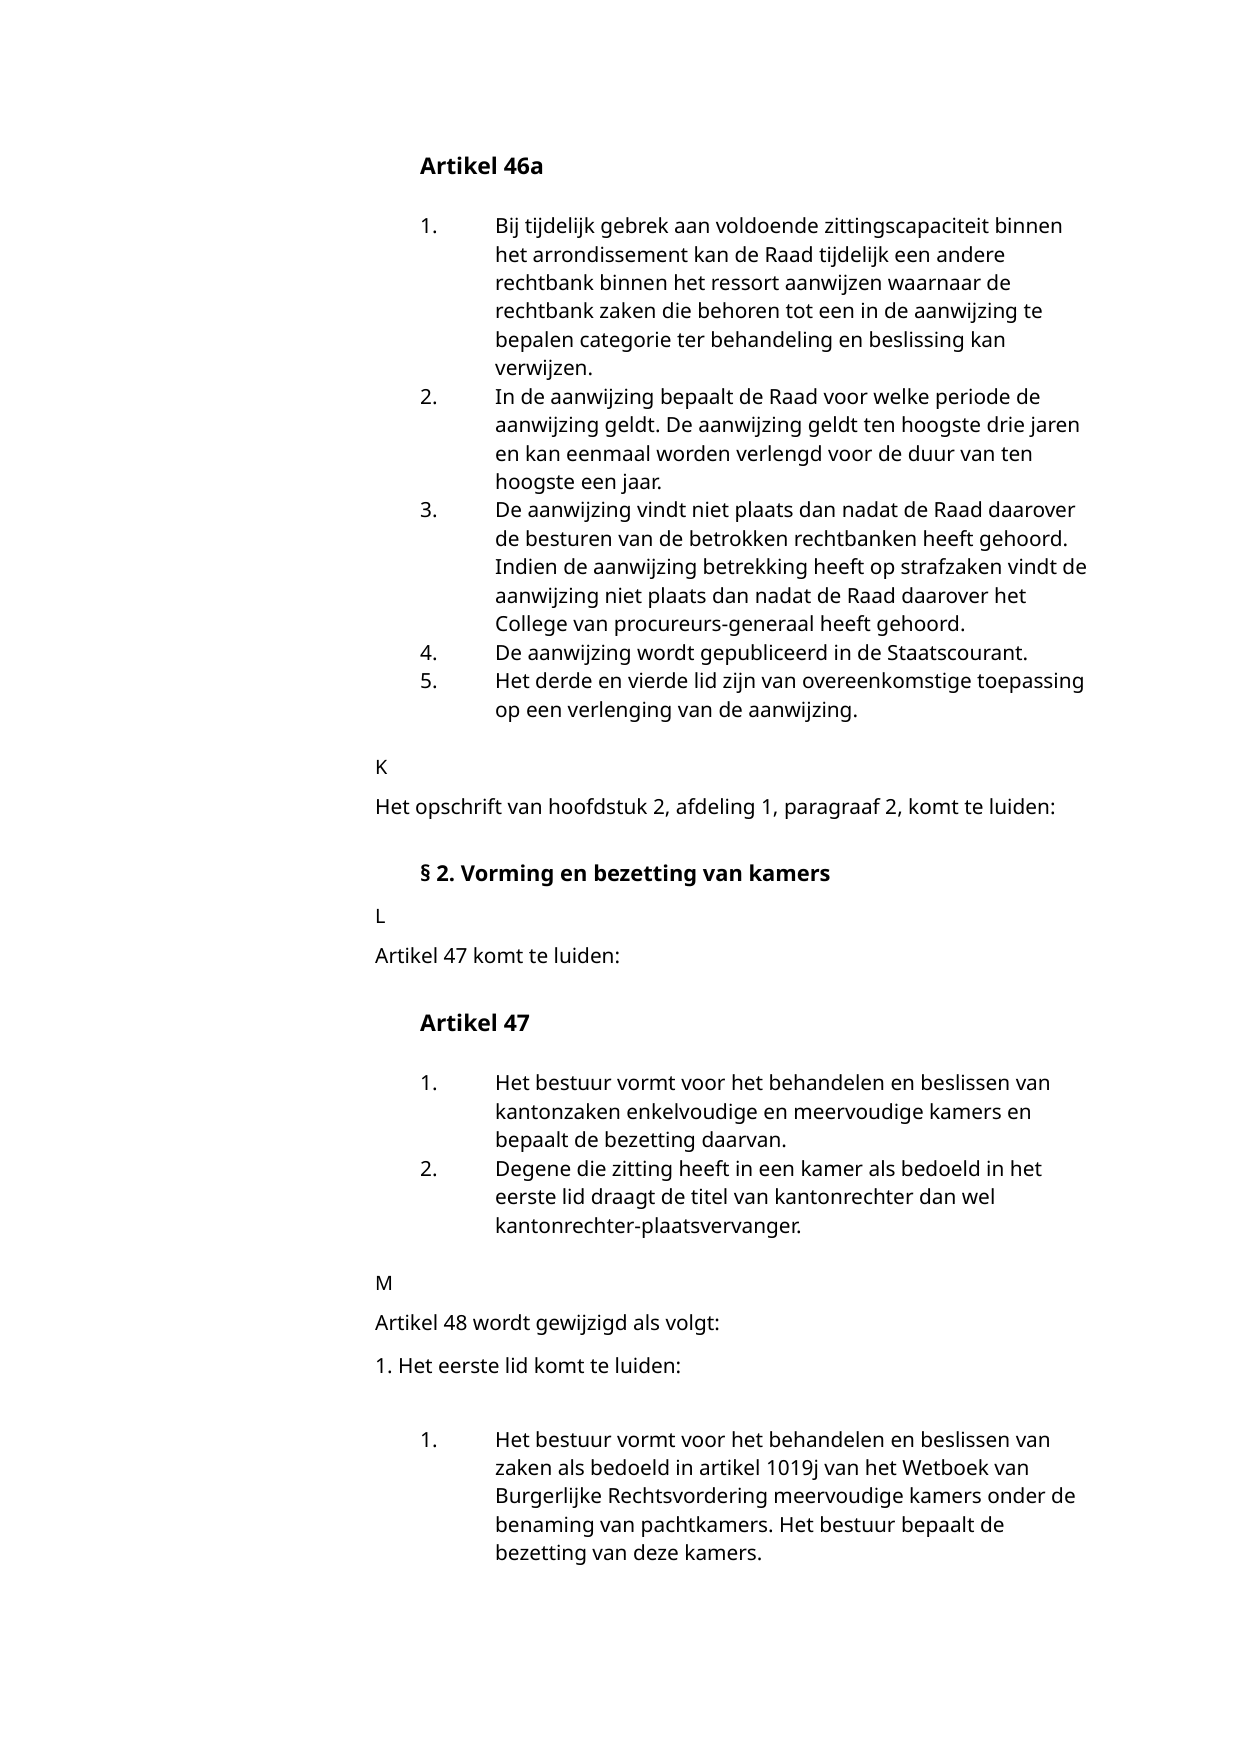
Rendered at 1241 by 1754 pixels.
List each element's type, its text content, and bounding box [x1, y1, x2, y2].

text L [375, 903, 1090, 929]
list Het derde en vierde lid zijn van overeenkomstige toepassing op een verlenging van de aanwijzing. [420, 666, 1090, 723]
text Artikel 47 komt te luiden: [375, 941, 1090, 970]
subtitle Artikel 47 [420, 1007, 1090, 1038]
list De aanwijzing vindt niet plaats dan nadat de Raad daarover de besturen van de betrokken rechtbanken heeft gehoord. Indien de aanwijzing betrekking heeft op strafzaken vindt de aanwijzing niet plaats dan nadat de Raad daarover het College van procureurs-generaal heeft gehoord. [420, 496, 1090, 638]
text Artikel 48 wordt gewijzigd als volgt: [375, 1308, 1090, 1336]
text 1. Het eerste lid komt te luiden: [375, 1351, 1090, 1380]
list Het bestuur vormt voor het behandelen en beslissen van zaken als bedoeld in artikel 1019j van het Wetboek van Burgerlijke Rechtsvordering meervoudige kamers onder de benaming van pachtkamers. Het bestuur bepaalt de bezetting van deze kamers. [420, 1425, 1090, 1567]
subtitle Artikel 46a [420, 150, 1090, 181]
list Bij tijdelijk gebrek aan voldoende zittingscapaciteit binnen het arrondissement kan de Raad tijdelijk een andere rechtbank binnen het ressort aanwijzen waarnaar de rechtbank zaken die behoren tot een in de aanwijzing te bepalen categorie ter behandeling en beslissing kan verwijzen. [420, 211, 1090, 382]
list Degene die zitting heeft in een kamer als bedoeld in het eerste lid draagt de titel van kantonrechter dan wel kantonrechter-plaatsvervanger. [420, 1154, 1090, 1239]
list De aanwijzing wordt gepubliceerd in de Staatscourant. [420, 638, 1090, 666]
list In de aanwijzing bepaalt de Raad voor welke periode de aanwijzing geldt. De aanwijzing geldt ten hoogste drie jaren en kan eenmaal worden verlengd voor de duur van ten hoogste een jaar. [420, 382, 1090, 496]
text M [375, 1269, 1090, 1296]
list Het bestuur vormt voor het behandelen en beslissen van kantonzaken enkelvoudige en meervoudige kamers en bepaalt de bezetting daarvan. [420, 1068, 1090, 1154]
text K [375, 753, 1090, 780]
text Het opschrift van hoofdstuk 2, afdeling 1, paragraaf 2, komt te luiden: [375, 792, 1090, 820]
subtitle § 2. Vorming en bezetting van kamers [420, 858, 1090, 888]
